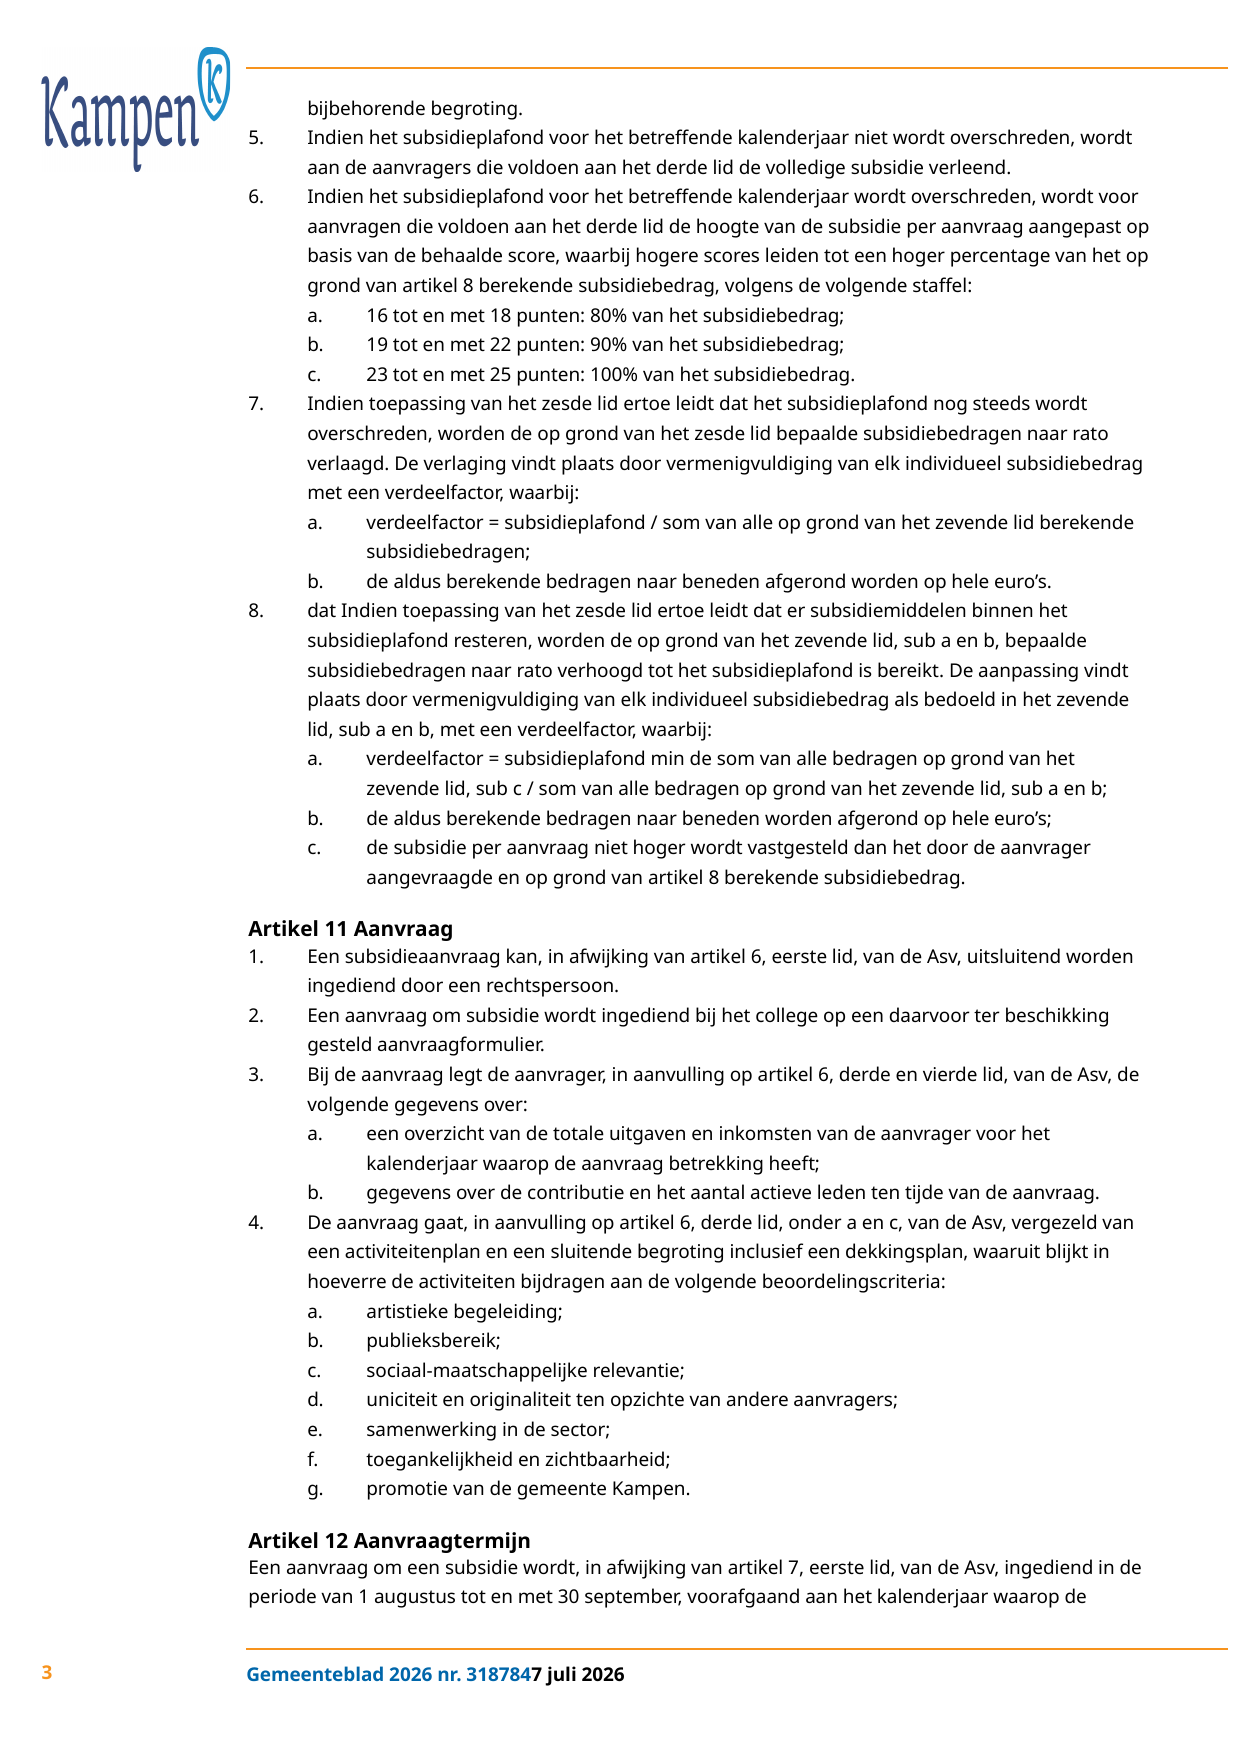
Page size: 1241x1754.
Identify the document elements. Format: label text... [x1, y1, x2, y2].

list de aldus berekende bedragen naar beneden afgerond worden op hele euro’s. [307, 568, 1152, 594]
list Indien het subsidieplafond voor het betreffende kalenderjaar niet wordt overschreden, wordt aan de aanvragers die voldoen aan het derde lid de volledige subsidie verleend. [248, 124, 1152, 180]
list 19 tot en met 22 punten: 90% van het subsidiebedrag; [307, 331, 1152, 357]
text Artikel 12 Aanvraagtermijn [248, 1526, 1152, 1554]
text Artikel 11 Aanvraag [248, 914, 1152, 943]
list Bij de aanvraag legt de aanvrager, in aanvulling op artikel 6, derde en vierde lid, van de Asv, de volgende gegevens over: [248, 1061, 1152, 1116]
list een overzicht van de totale uitgaven en inkomsten van de aanvrager voor het kalenderjaar waarop de aanvraag betrekking heeft; [307, 1120, 1152, 1176]
text Een aanvraag om een subsidie wordt, in afwijking van artikel 7, eerste lid, van de Asv, ingediend in de periode van 1 augustus tot en met 30 september, voorafgaand aan het kalenderjaar waarop de [248, 1554, 1152, 1609]
list dat Indien toepassing van het zesde lid ertoe leidt dat er subsidiemiddelen binnen het subsidieplafond resteren, worden de op grond van het zevende lid, sub a en b, bepaalde subsidiebedragen naar rato verhoogd tot het subsidieplafond is bereikt. De aanpassing vindt plaats door vermenigvuldiging van elk individueel subsidiebedrag als bedoeld in het zevende lid, sub a en b, met een verdeelfactor, waarbij: [248, 598, 1152, 742]
list artistieke begeleiding; [307, 1298, 1152, 1323]
list promotie van de gemeente Kampen. [307, 1475, 1152, 1501]
list 16 tot en met 18 punten: 80% van het subsidiebedrag; [307, 302, 1152, 328]
list verdeelfactor = subsidieplafond / som van alle op grond van het zevende lid berekende subsidiebedragen; [307, 509, 1152, 564]
list Een aanvraag om subsidie wordt ingediend bij het college op een daarvoor ter beschikking gesteld aanvraagformulier. [248, 1002, 1152, 1057]
picture [41, 47, 231, 172]
list De aanvraag gaat, in aanvulling op artikel 6, derde lid, onder a en c, van de Asv, vergezeld van een activiteitenplan en een sluitende begroting inclusief een dekkingsplan, waaruit blijkt in hoeverre de activiteiten bijdragen aan de volgende beoordelingscriteria: [248, 1209, 1152, 1294]
list Een subsidieaanvraag kan, in afwijking van artikel 6, eerste lid, van de Asv, uitsluitend worden ingediend door een rechtspersoon. [248, 943, 1152, 998]
list verdeelfactor = subsidieplafond min de som van alle bedragen op grond van het zevende lid, sub c / som van alle bedragen op grond van het zevende lid, sub a en b; [307, 746, 1152, 801]
list samenwerking in de sector; [307, 1416, 1152, 1442]
list Indien toepassing van het zesde lid ertoe leidt dat het subsidieplafond nog steeds wordt overschreden, worden de op grond van het zesde lid bepaalde subsidiebedragen naar rato verlaagd. De verlaging vindt plaats door vermenigvuldiging van elk individueel subsidiebedrag met een verdeelfactor, waarbij: [248, 391, 1152, 505]
list uniciteit en originaliteit ten opzichte van andere aanvragers; [307, 1387, 1152, 1412]
list toegankelijkheid en zichtbaarheid; [307, 1446, 1152, 1471]
list gegevens over de contributie en het aantal actieve leden ten tijde van de aanvraag. [307, 1179, 1152, 1205]
list de subsidie per aanvraag niet hoger wordt vastgesteld dan het door de aanvrager aangevraagde en op grond van artikel 8 berekende subsidiebedrag. [307, 834, 1152, 890]
list bijbehorende begroting. [248, 95, 1152, 121]
list de aldus berekende bedragen naar beneden worden afgerond op hele euro’s; [307, 805, 1152, 831]
list publieksbereik; [307, 1327, 1152, 1353]
list Indien het subsidieplafond voor het betreffende kalenderjaar wordt overschreden, wordt voor aanvragen die voldoen aan het derde lid de hoogte van de subsidie per aanvraag aangepast op basis van de behaalde score, waarbij hogere scores leiden tot een hoger percentage van het op grond van artikel 8 berekende subsidiebedrag, volgens de volgende staffel: [248, 183, 1152, 298]
list sociaal-maatschappelijke relevantie; [307, 1357, 1152, 1383]
list 23 tot en met 25 punten: 100% van het subsidiebedrag. [307, 361, 1152, 387]
